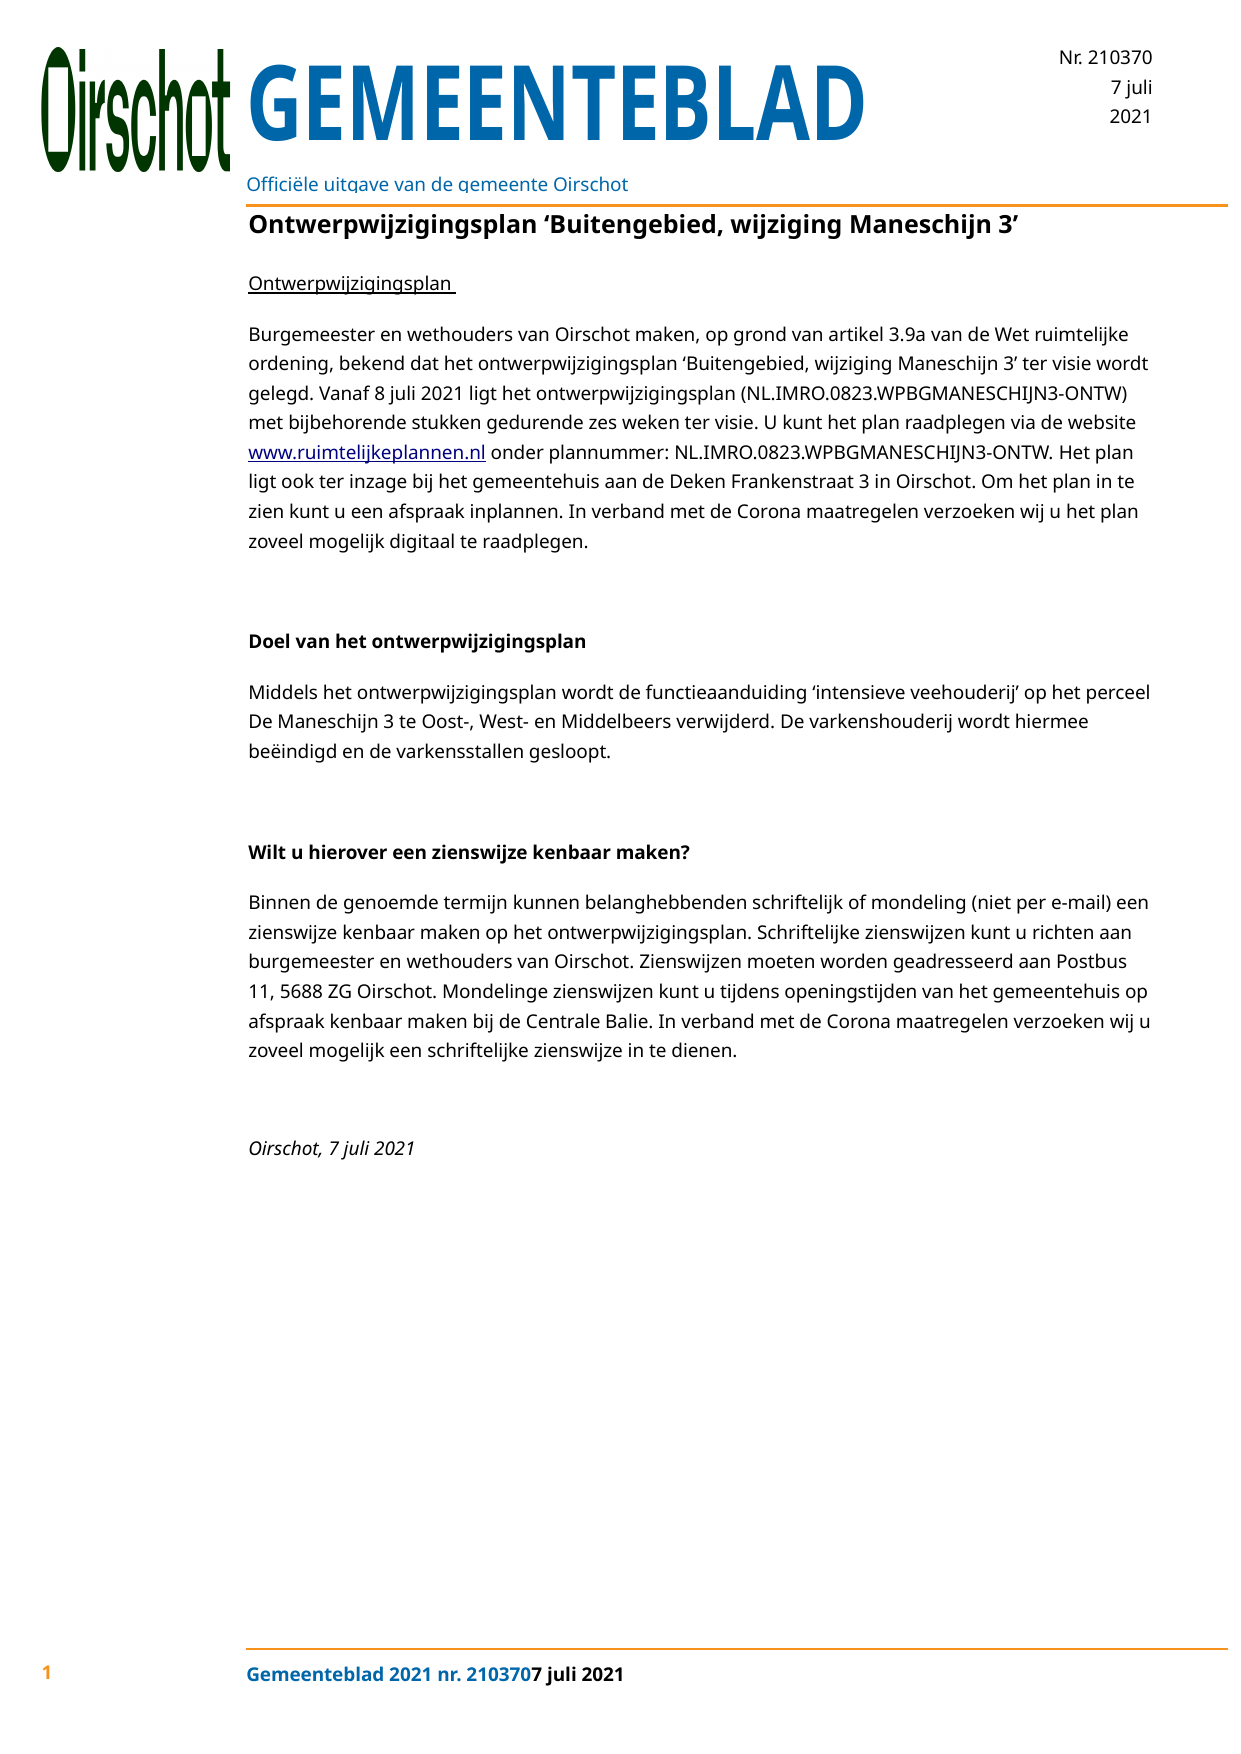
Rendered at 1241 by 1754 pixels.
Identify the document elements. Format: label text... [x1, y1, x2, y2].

text Middels het ontwerpwijzigingsplan wordt de functieaanduiding ‘intensieve veehouderij’ op het perceel De Maneschijn 3 te Oost-, West- en Middelbeers verwijderd. De varkenshouderij wordt hiermee beëindigd en de varkensstallen gesloopt. [248, 679, 1152, 764]
text Doel van het ontwerpwijzigingsplan [248, 629, 1152, 654]
picture [41, 47, 231, 172]
text Oirschot, 7 juli 2021 [248, 1136, 1152, 1161]
text Burgemeester en wethouders van Oirschot maken, op grond van artikel 3.9a van de Wet ruimtelijke ordening, bekend dat het ontwerpwijzigingsplan ‘Buitengebied, wijziging Maneschijn 3’ ter visie wordt gelegd. Vanaf 8 juli 2021 ligt het ontwerpwijzigingsplan (NL.IMRO.0823.WPBGMANESCHIJN3-ONTW) met bijbehorende stukken gedurende zes weken ter visie. U kunt het plan raadplegen via de website www.ruimtelijkeplannen.nl onder plannummer: NL.IMRO.0823.WPBGMANESCHIJN3-ONTW. Het plan ligt ook ter inzage bij het gemeentehuis aan de Deken Frankenstraat 3 in Oirschot. Om het plan in te zien kunt u een afspraak inplannen. In verband met de Corona maatregelen verzoeken wij u het plan zoveel mogelijk digitaal te raadplegen. [248, 321, 1152, 553]
text Ontwerpwijzigingsplan ‘Buitengebied, wijziging Maneschijn 3’ [248, 207, 1152, 241]
text Ontwerpwijzigingsplan [248, 270, 1152, 296]
text Binnen de genoemde termijn kunnen belanghebbenden schriftelijk of mondeling (niet per e-mail) een zienswijze kenbaar maken op het ontwerpwijzigingsplan. Schriftelijke zienswijzen kunt u richten aan burgemeester en wethouders van Oirschot. Zienswijzen moeten worden geadresseerd aan Postbus 11, 5688 ZG Oirschot. Mondelinge zienswijzen kunt u tijdens openingstijden van het gemeentehuis op afspraak kenbaar maken bij de Centrale Balie. In verband met de Corona maatregelen verzoeken wij u zoveel mogelijk een schriftelijke zienswijze in te dienen. [248, 889, 1152, 1063]
text Wilt u hierover een zienswijze kenbaar maken? [248, 839, 1152, 865]
